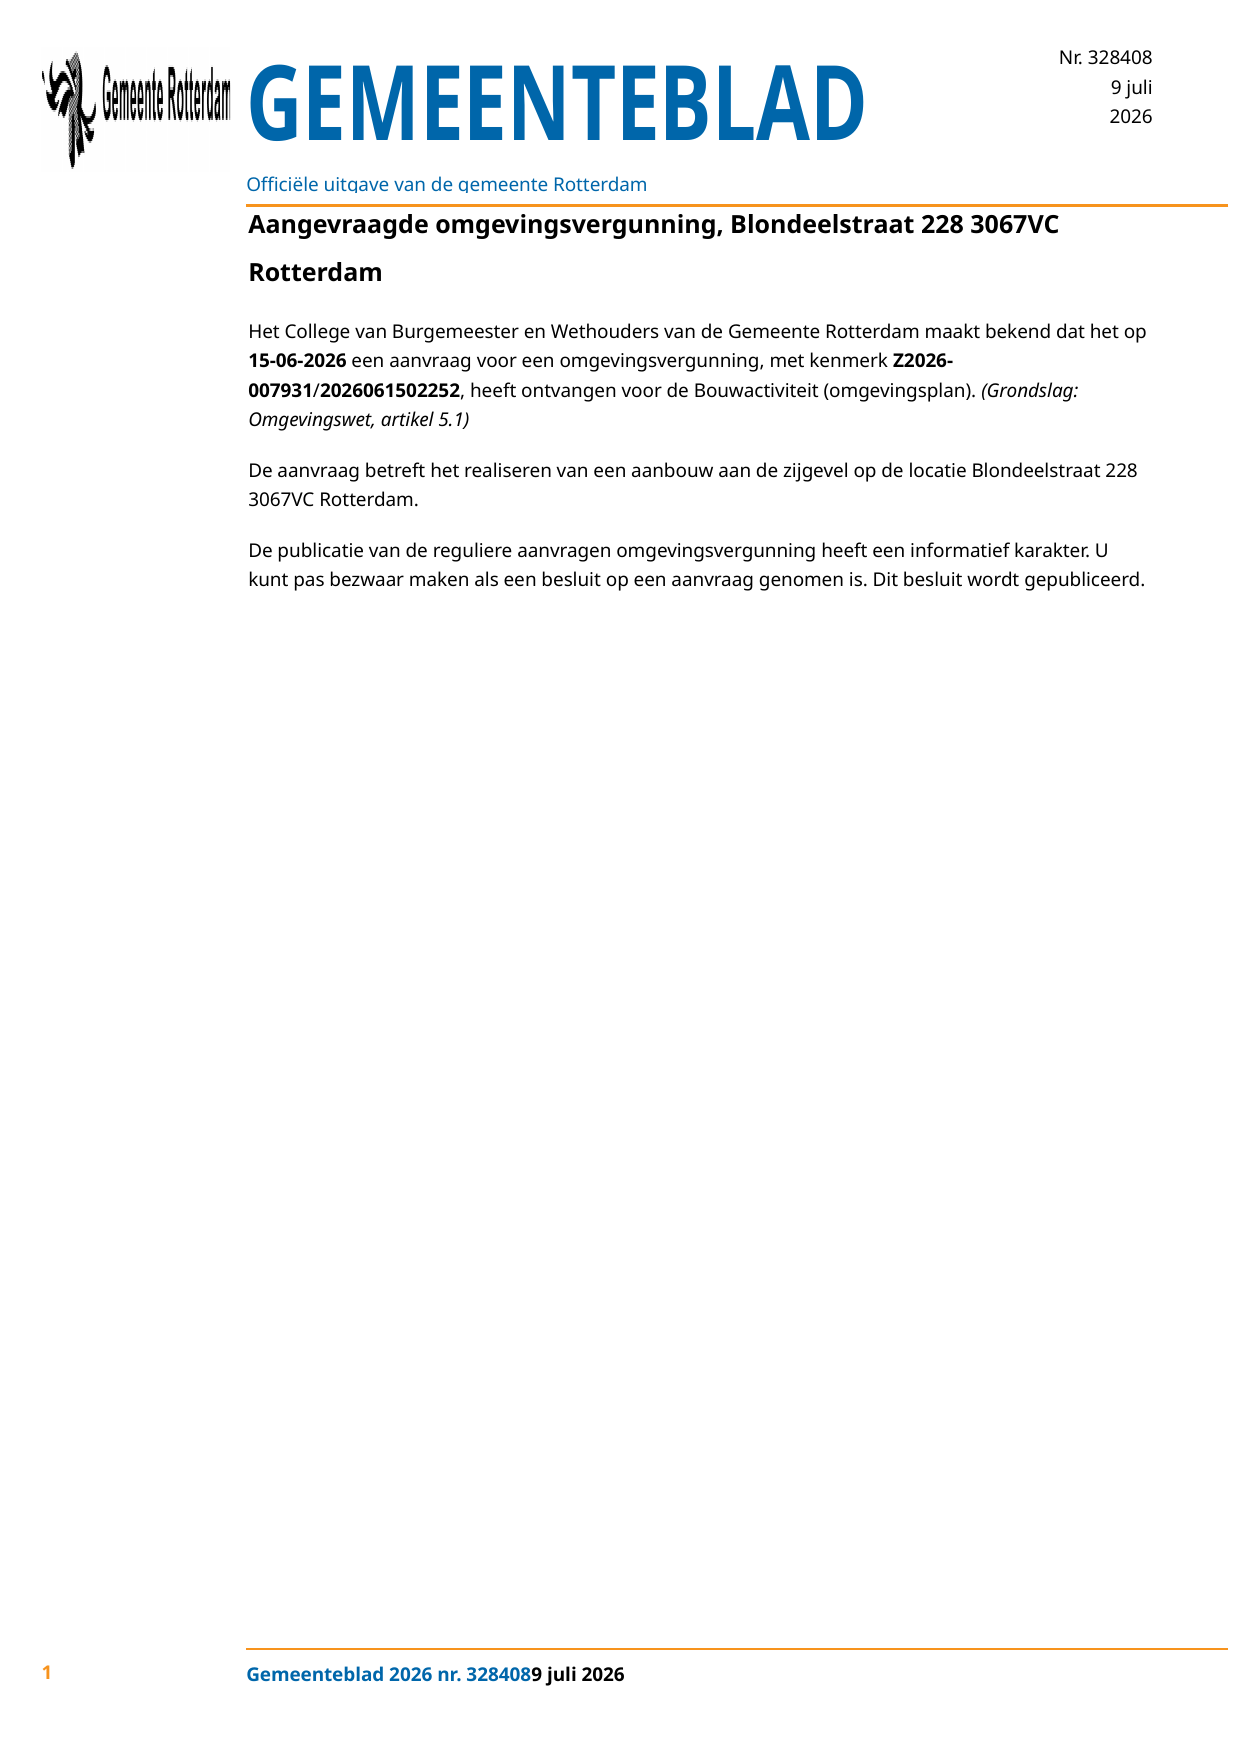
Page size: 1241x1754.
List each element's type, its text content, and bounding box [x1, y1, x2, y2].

text Aangevraagde omgevingsvergunning, Blondeelstraat 228 3067VC Rotterdam [248, 207, 1152, 288]
text De aanvraag betreft het realiseren van een aanbouw aan de zijgevel op de locatie Blondeelstraat 228 3067VC Rotterdam. [248, 457, 1152, 512]
picture [41, 47, 231, 172]
text De publicatie van de reguliere aanvragen omgevingsvergunning heeft een informatief karakter. U kunt pas bezwaar maken als een besluit op een aanvraag genomen is. Dit besluit wordt gepubliceerd. [248, 537, 1152, 592]
text Het College van Burgemeester en Wethouders van de Gemeente Rotterdam maakt bekend dat het op 15-06-2026 een aanvraag voor een omgevingsvergunning, met kenmerk Z2026-007931/2026061502252, heeft ontvangen voor de Bouwactiviteit (omgevingsplan). (Grondslag: Omgevingswet, artikel 5.1) [248, 318, 1152, 432]
